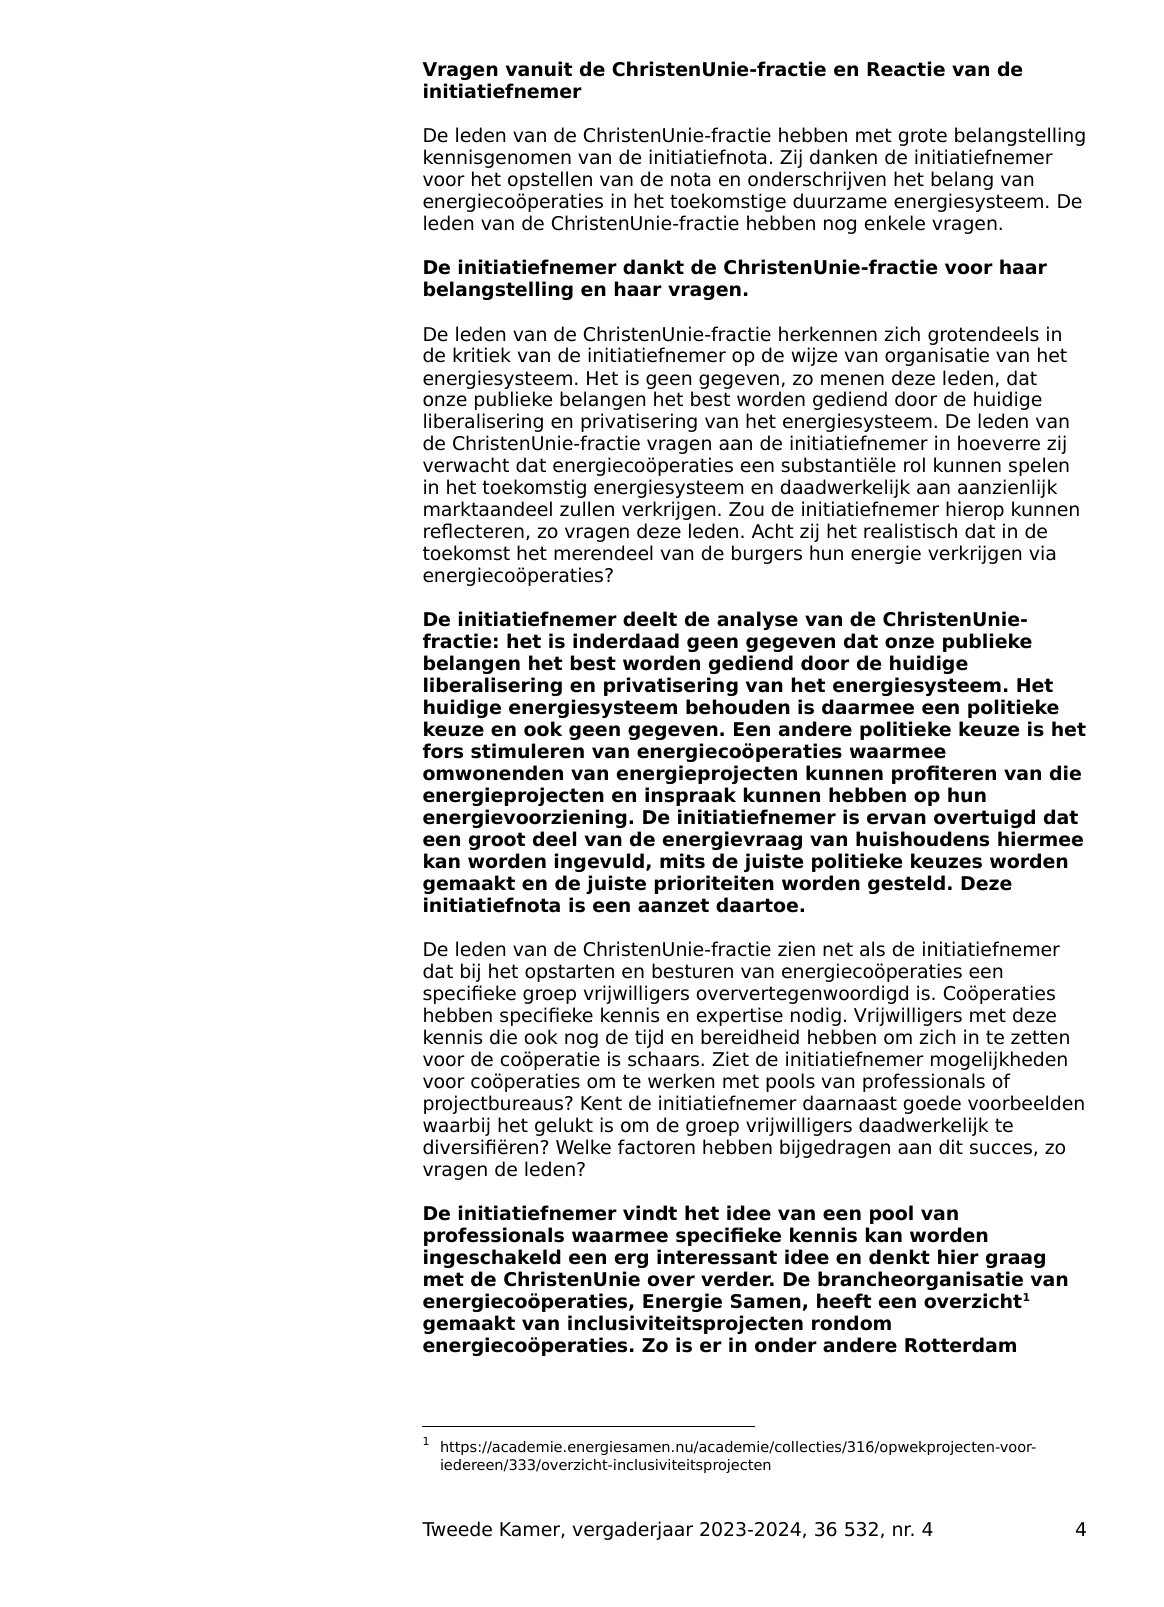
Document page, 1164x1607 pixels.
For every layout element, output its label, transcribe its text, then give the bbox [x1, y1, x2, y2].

text De initiatiefnemer deelt de analyse van de ChristenUnie-fractie: het is inderdaad geen gegeven dat onze publieke belangen het best worden gediend door de huidige liberalisering en privatisering van het energiesysteem. Het huidige energiesysteem behouden is daarmee een politieke keuze en ook geen gegeven. Een andere politieke keuze is het fors stimuleren van energiecoöperaties waarmee omwonenden van energieprojecten kunnen profiteren van die energieprojecten en inspraak kunnen hebben op hun energievoorziening. De initiatiefnemer is ervan overtuigd dat een groot deel van de energievraag van huishoudens hiermee kan worden ingevuld, mits de juiste politieke keuzes worden gemaakt en de juiste prioriteiten worden gesteld. Deze initiatiefnota is een aanzet daartoe. [422, 609, 1087, 917]
text De initiatiefnemer dankt de ChristenUnie-fractie voor haar belangstelling en haar vragen. [422, 257, 1087, 301]
subtitle Vragen vanuit de ChristenUnie-fractie en Reactie van de initiatiefnemer [422, 59, 1087, 103]
text https://academie.energiesamen.nu/academie/collecties/316/opwekprojecten-voor-iedereen/333/overzicht-inclusiviteitsprojecten [422, 1435, 1087, 1474]
text De leden van de ChristenUnie-fractie zien net als de initiatiefnemer dat bij het opstarten en besturen van energiecoöperaties een specifieke groep vrijwilligers oververtegenwoordigd is. Coöperaties hebben specifieke kennis en expertise nodig. Vrijwilligers met deze kennis die ook nog de tijd en bereidheid hebben om zich in te zetten voor de coöperatie is schaars. Ziet de initiatiefnemer mogelijkheden voor coöperaties om te werken met pools van professionals of projectbureaus? Kent de initiatiefnemer daarnaast goede voorbeelden waarbij het gelukt is om de groep vrijwilligers daadwerkelijk te diversifiëren? Welke factoren hebben bijgedragen aan dit succes, zo vragen de leden? [422, 939, 1087, 1181]
text De leden van de ChristenUnie-fractie hebben met grote belangstelling kennisgenomen van de initiatiefnota. Zij danken de initiatiefnemer voor het opstellen van de nota en onderschrijven het belang van energiecoöperaties in het toekomstige duurzame energiesysteem. De leden van de ChristenUnie-fractie hebben nog enkele vragen. [422, 125, 1087, 235]
text De initiatiefnemer vindt het idee van een pool van professionals waarmee specifieke kennis kan worden ingeschakeld een erg interessant idee en denkt hier graag met de ChristenUnie over verder. De brancheorganisatie van energiecoöperaties, Energie Samen, heeft een overzicht gemaakt van inclusiviteitsprojecten rondom energiecoöperaties. Zo is er in onder andere Rotterdam [422, 1203, 1087, 1357]
text De leden van de ChristenUnie-fractie herkennen zich grotendeels in de kritiek van de initiatiefnemer op de wijze van organisatie van het energiesysteem. Het is geen gegeven, zo menen deze leden, dat onze publieke belangen het best worden gediend door de huidige liberalisering en privatisering van het energiesysteem. De leden van de ChristenUnie-fractie vragen aan de initiatiefnemer in hoeverre zij verwacht dat energiecoöperaties een substantiële rol kunnen spelen in het toekomstig energiesysteem en daadwerkelijk aan aanzienlijk marktaandeel zullen verkrijgen. Zou de initiatiefnemer hierop kunnen reflecteren, zo vragen deze leden. Acht zij het realistisch dat in de toekomst het merendeel van de burgers hun energie verkrijgen via energiecoöperaties? [422, 323, 1087, 587]
